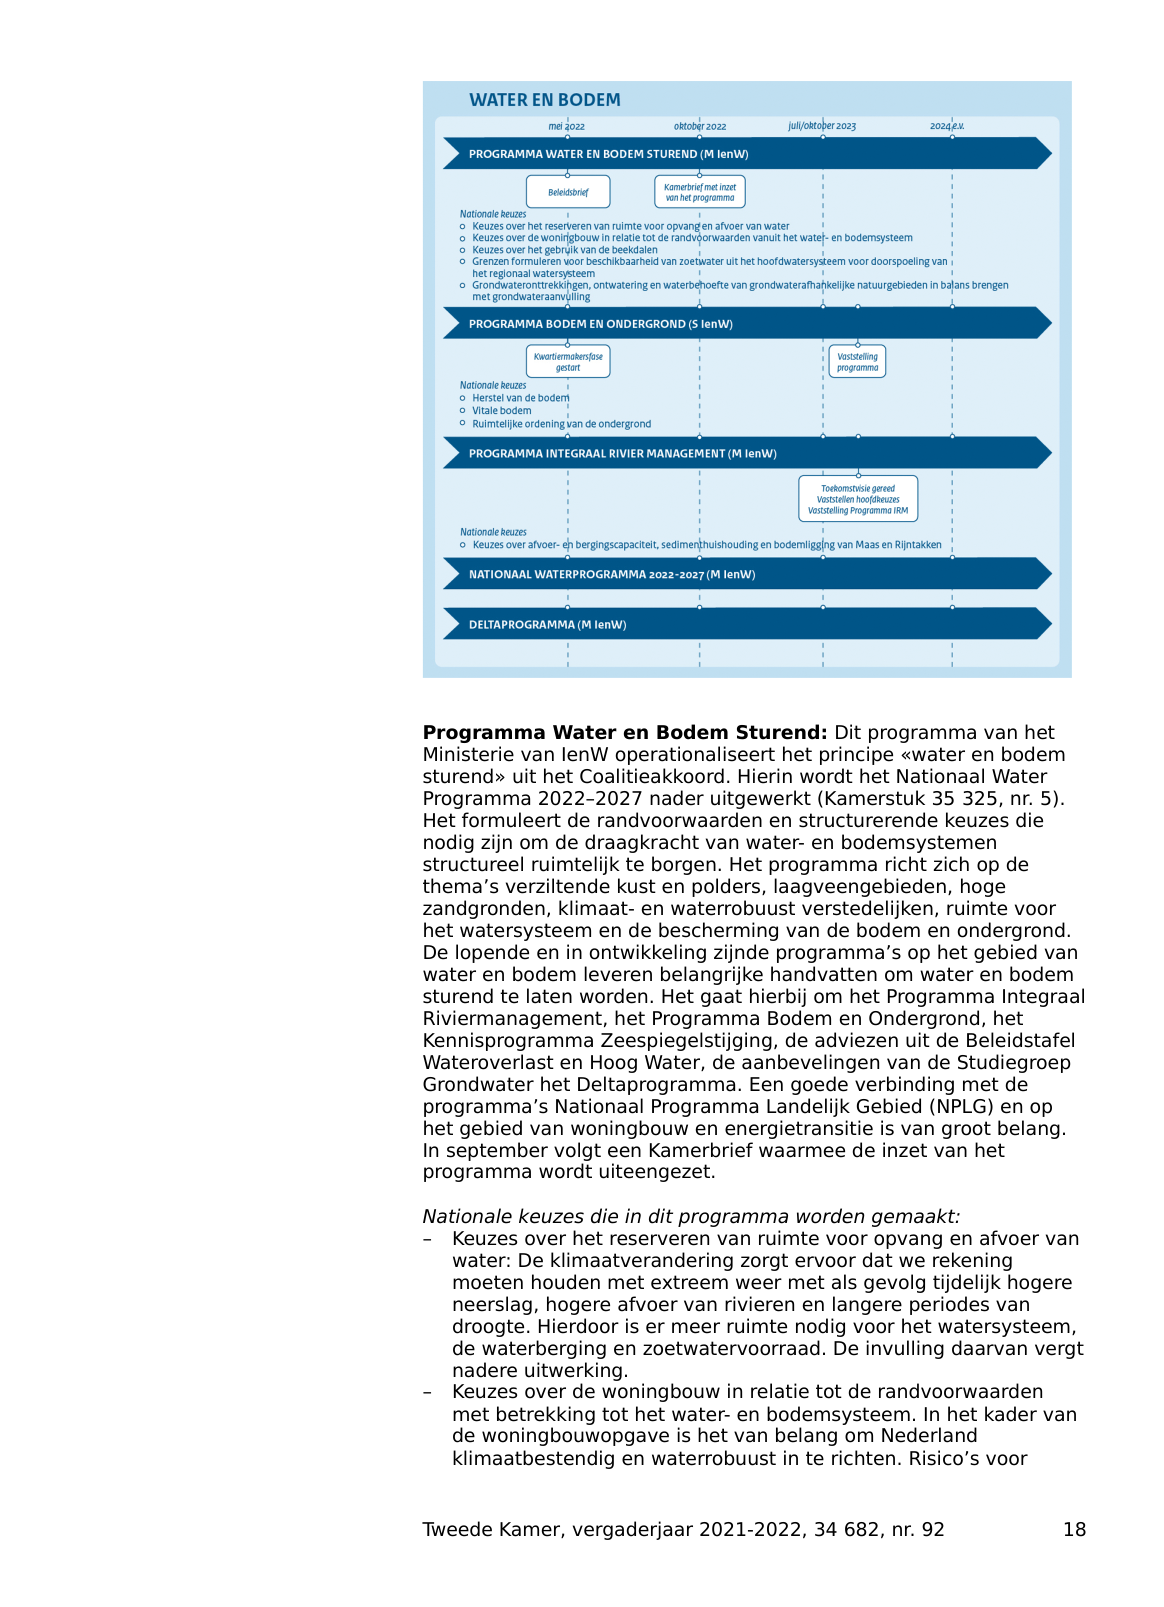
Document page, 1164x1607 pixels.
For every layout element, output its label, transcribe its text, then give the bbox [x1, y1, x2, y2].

subtitle Nationale keuzes die in dit programma worden gemaakt: [422, 1206, 1087, 1228]
text – Keuzes over de woningbouw in relatie tot de randvoorwaarden met betrekking tot het water- en bodemsysteem. In het kader van de woningbouwopgave is het van belang om Nederland klimaatbestendig en waterrobuust in te richten. Risico’s voor [422, 1381, 1087, 1469]
picture [422, 81, 1072, 678]
text Programma Water en Bodem Sturend: Dit programma van het Ministerie van IenW operationaliseert het principe «water en bodem sturend» uit het Coalitieakkoord. Hierin wordt het Nationaal Water Programma 2022–2027 nader uitgewerkt (Kamerstuk 35 325, nr. 5). Het formuleert de randvoorwaarden en structurerende keuzes die nodig zijn om de draagkracht van water- en bodemsystemen structureel ruimtelijk te borgen. Het programma richt zich op de thema’s verziltende kust en polders, laagveengebieden, hoge zandgronden, klimaat- en waterrobuust verstedelijken, ruimte voor het watersysteem en de bescherming van de bodem en ondergrond. De lopende en in ontwikkeling zijnde programma’s op het gebied van water en bodem leveren belangrijke handvatten om water en bodem sturend te laten worden. Het gaat hierbij om het Programma Integraal Riviermanagement, het Programma Bodem en Ondergrond, het Kennisprogramma Zeespiegelstijging, de adviezen uit de Beleidstafel Wateroverlast en Hoog Water, de aanbevelingen van de Studiegroep Grondwater het Deltaprogramma. Een goede verbinding met de programma’s Nationaal Programma Landelijk Gebied (NPLG) en op het gebied van woningbouw en energietransitie is van groot belang. In september volgt een Kamerbrief waarmee de inzet van het programma wordt uiteengezet. [422, 722, 1087, 1183]
text – Keuzes over het reserveren van ruimte voor opvang en afvoer van water: De klimaatverandering zorgt ervoor dat we rekening moeten houden met extreem weer met als gevolg tijdelijk hogere neerslag, hogere afvoer van rivieren en langere periodes van droogte. Hierdoor is er meer ruimte nodig voor het watersysteem, de waterberging en zoetwatervoorraad. De invulling daarvan vergt nadere uitwerking. [422, 1228, 1087, 1381]
